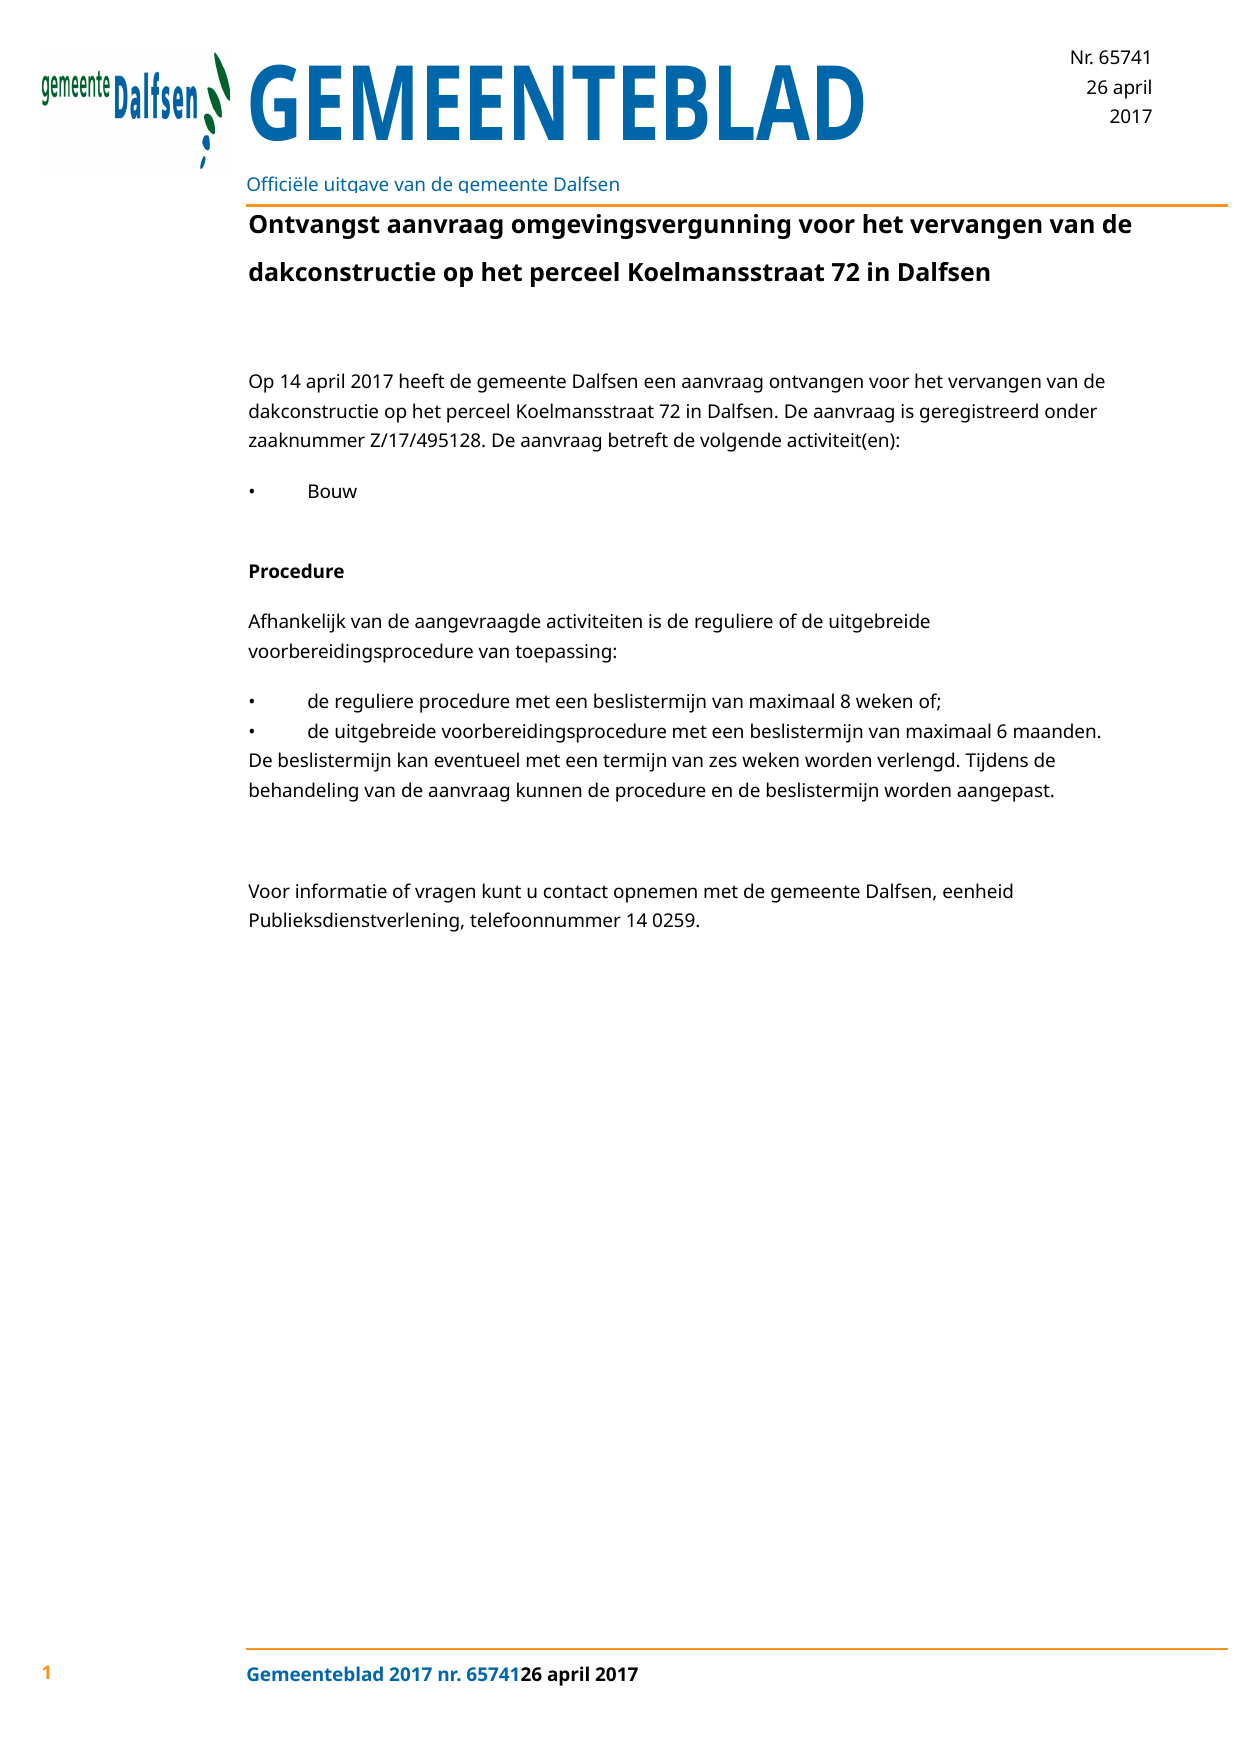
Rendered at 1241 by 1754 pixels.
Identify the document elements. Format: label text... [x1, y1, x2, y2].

list de reguliere procedure met een beslistermijn van maximaal 8 weken of; [248, 688, 1152, 714]
text Ontvangst aanvraag omgevingsvergunning voor het vervangen van de dakconstructie op het perceel Koelmansstraat 72 in Dalfsen [248, 207, 1152, 288]
list de uitgebreide voorbereidingsprocedure met een beslistermijn van maximaal 6 maanden. [248, 718, 1152, 744]
list Bouw [248, 478, 1152, 504]
picture [41, 47, 231, 172]
text Afhankelijk van de aangevraagde activiteiten is de reguliere of de uitgebreide voorbereidingsprocedure van toepassing: [248, 608, 1152, 664]
text Voor informatie of vragen kunt u contact opnemen met de gemeente Dalfsen, eenheid Publieksdienstverlening, telefoonnummer 14 0259. [248, 878, 1152, 933]
text De beslistermijn kan eventueel met een termijn van zes weken worden verlengd. Tijdens de behandeling van de aanvraag kunnen de procedure en de beslistermijn worden aangepast. [248, 747, 1152, 803]
text Op 14 april 2017 heeft de gemeente Dalfsen een aanvraag ontvangen voor het vervangen van de dakconstructie op het perceel Koelmansstraat 72 in Dalfsen. De aanvraag is geregistreerd onder zaaknummer Z/17/495128. De aanvraag betreft de volgende activiteit(en): [248, 368, 1152, 453]
text Procedure [248, 558, 1152, 584]
